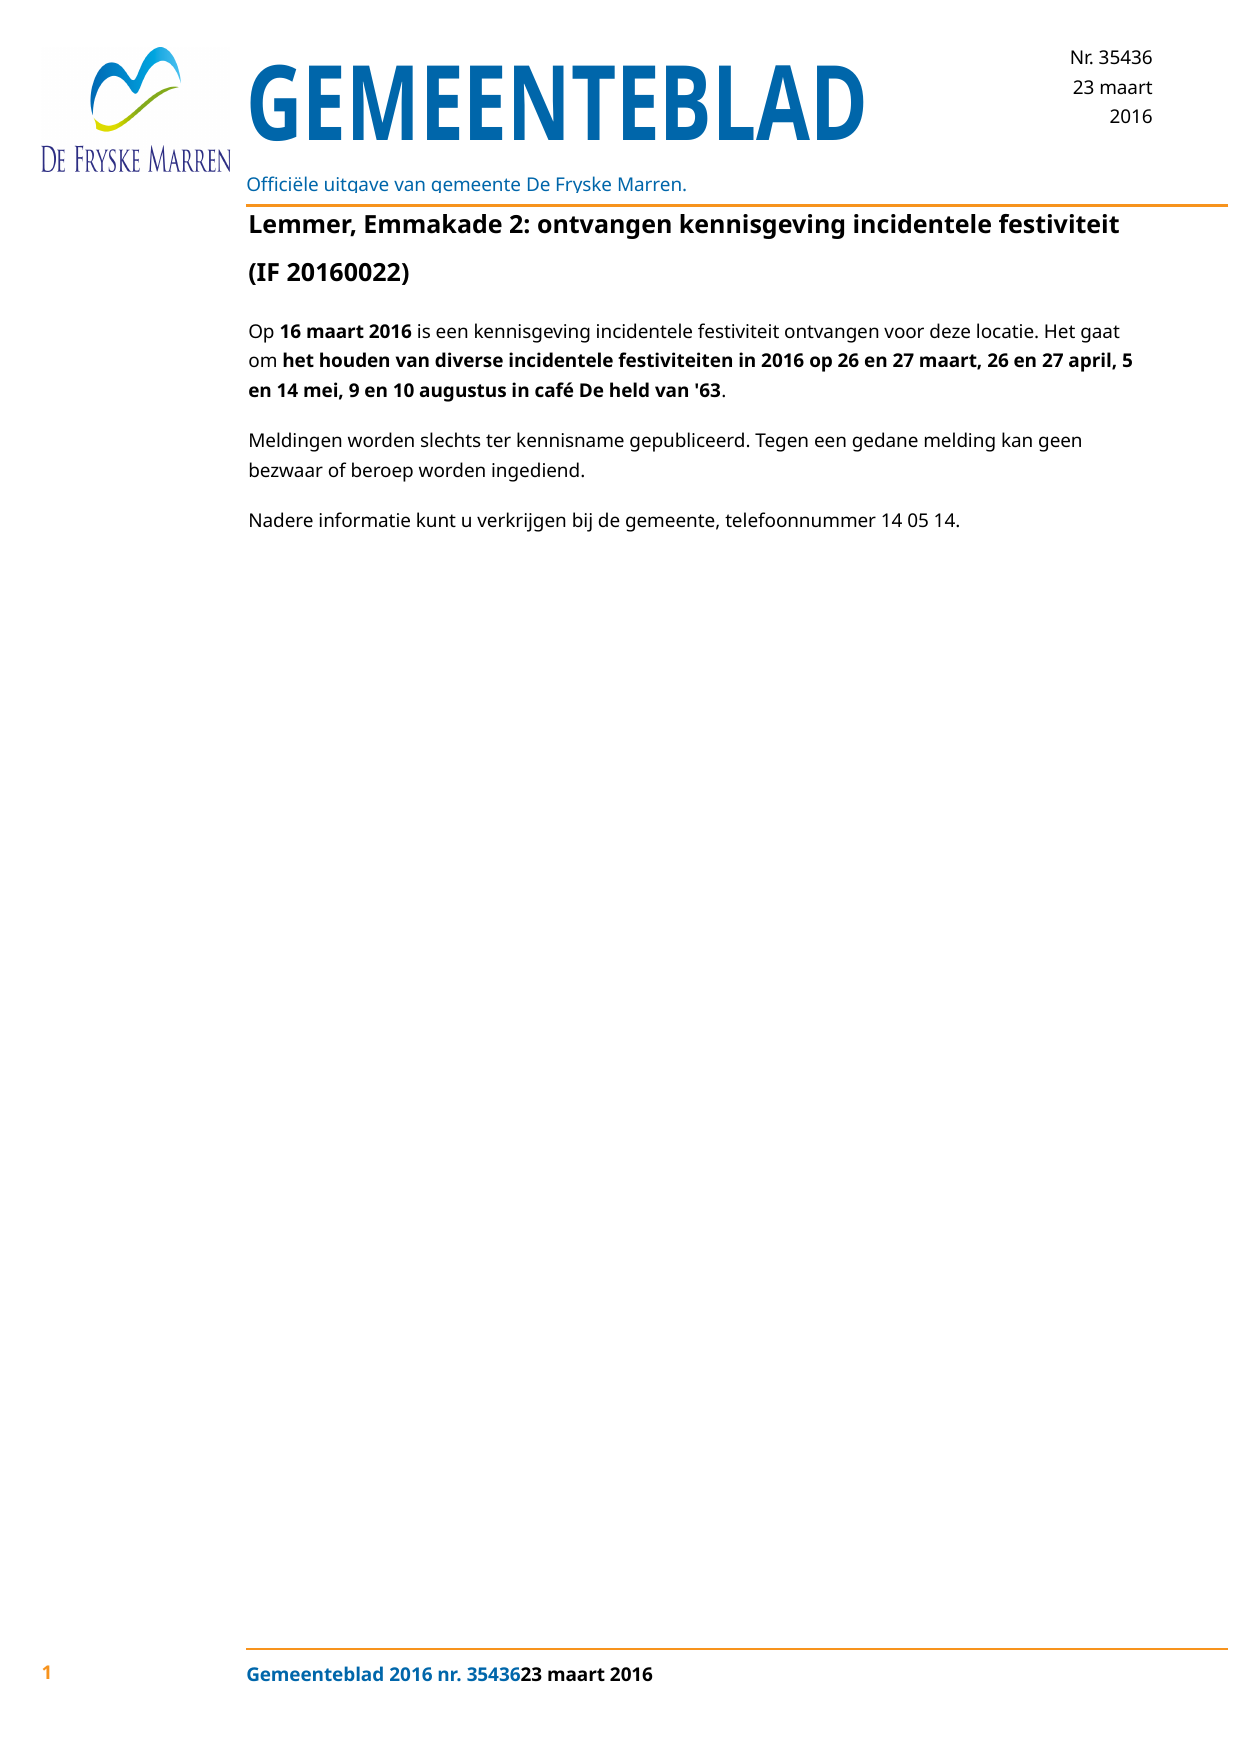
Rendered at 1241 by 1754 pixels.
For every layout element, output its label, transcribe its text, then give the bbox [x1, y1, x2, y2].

picture [41, 47, 231, 172]
text Lemmer, Emmakade 2: ontvangen kennisgeving incidentele festiviteit (IF 20160022) [248, 207, 1152, 288]
text Op 16 maart 2016 is een kennisgeving incidentele festiviteit ontvangen voor deze locatie. Het gaat om het houden van diverse incidentele festiviteiten in 2016 op 26 en 27 maart, 26 en 27 april, 5 en 14 mei, 9 en 10 augustus in café De held van '63. [248, 318, 1152, 403]
text Meldingen worden slechts ter kennisname gepubliceerd. Tegen een gedane melding kan geen bezwaar of beroep worden ingediend. [248, 427, 1152, 483]
text Nadere informatie kunt u verkrijgen bij de gemeente, telefoonnummer 14 05 14. [248, 507, 1152, 533]
